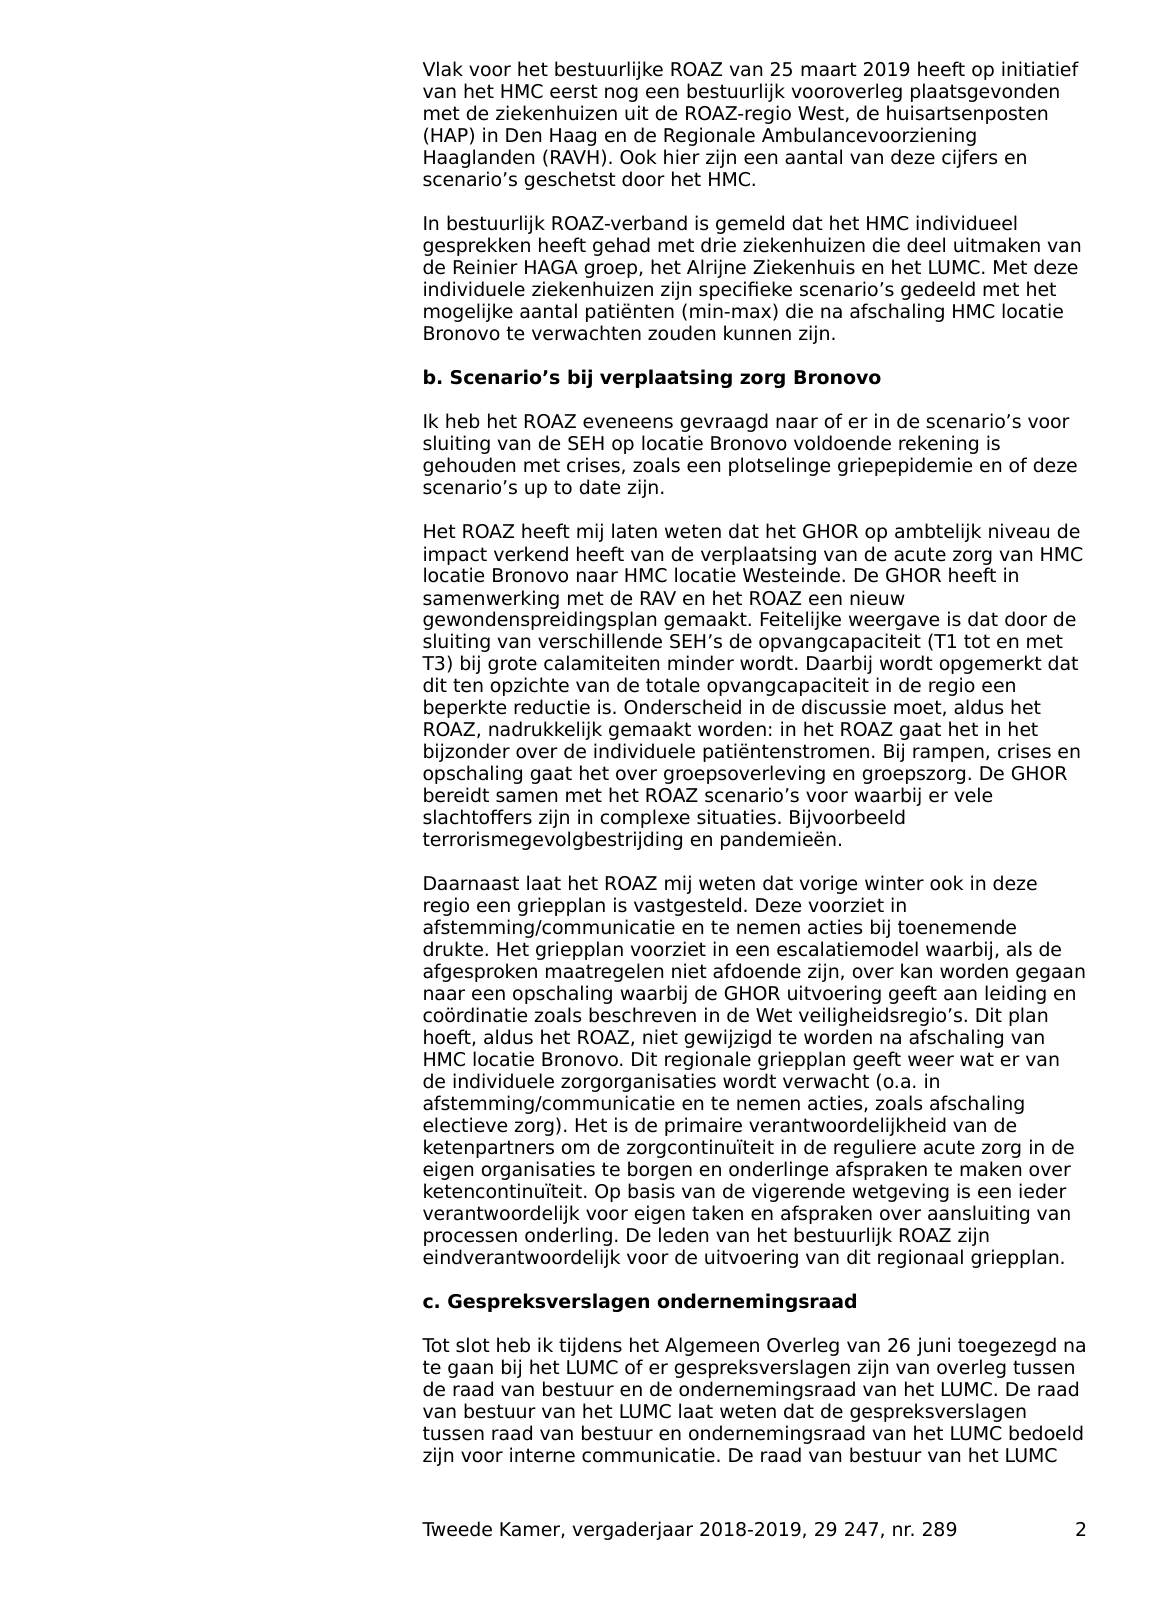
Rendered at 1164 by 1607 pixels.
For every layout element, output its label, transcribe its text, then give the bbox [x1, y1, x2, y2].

text Tot slot heb ik tijdens het Algemeen Overleg van 26 juni toegezegd na te gaan bij het LUMC of er gespreksverslagen zijn van overleg tussen de raad van bestuur en de ondernemingsraad van het LUMC. De raad van bestuur van het LUMC laat weten dat de gespreksverslagen tussen raad van bestuur en ondernemingsraad van het LUMC bedoeld zijn voor interne communicatie. De raad van bestuur van het LUMC [422, 1335, 1087, 1467]
text Daarnaast laat het ROAZ mij weten dat vorige winter ook in deze regio een griepplan is vastgesteld. Deze voorziet in afstemming/communicatie en te nemen acties bij toenemende drukte. Het griepplan voorziet in een escalatiemodel waarbij, als de afgesproken maatregelen niet afdoende zijn, over kan worden gegaan naar een opschaling waarbij de GHOR uitvoering geeft aan leiding en coördinatie zoals beschreven in de Wet veiligheidsregio’s. Dit plan hoeft, aldus het ROAZ, niet gewijzigd te worden na afschaling van HMC locatie Bronovo. Dit regionale griepplan geeft weer wat er van de individuele zorgorganisaties wordt verwacht (o.a. in afstemming/communicatie en te nemen acties, zoals afschaling electieve zorg). Het is de primaire verantwoordelijkheid van de ketenpartners om de zorgcontinuïteit in de reguliere acute zorg in de eigen organisaties te borgen en onderlinge afspraken te maken over ketencontinuïteit. Op basis van de vigerende wetgeving is een ieder verantwoordelijk voor eigen taken en afspraken over aansluiting van processen onderling. De leden van het bestuurlijk ROAZ zijn eindverantwoordelijk voor de uitvoering van dit regionaal griepplan. [422, 873, 1087, 1269]
text Ik heb het ROAZ eveneens gevraagd naar of er in de scenario’s voor sluiting van de SEH op locatie Bronovo voldoende rekening is gehouden met crises, zoals een plotselinge griepepidemie en of deze scenario’s up to date zijn. [422, 411, 1087, 499]
subtitle b. Scenario’s bij verplaatsing zorg Bronovo [422, 367, 1087, 389]
text Het ROAZ heeft mij laten weten dat het GHOR op ambtelijk niveau de impact verkend heeft van de verplaatsing van de acute zorg van HMC locatie Bronovo naar HMC locatie Westeinde. De GHOR heeft in samenwerking met de RAV en het ROAZ een nieuw gewondenspreidingsplan gemaakt. Feitelijke weergave is dat door de sluiting van verschillende SEH’s de opvangcapaciteit (T1 tot en met T3) bij grote calamiteiten minder wordt. Daarbij wordt opgemerkt dat dit ten opzichte van de totale opvangcapaciteit in de regio een beperkte reductie is. Onderscheid in de discussie moet, aldus het ROAZ, nadrukkelijk gemaakt worden: in het ROAZ gaat het in het bijzonder over de individuele patiëntenstromen. Bij rampen, crises en opschaling gaat het over groepsoverleving en groepszorg. De GHOR bereidt samen met het ROAZ scenario’s voor waarbij er vele slachtoffers zijn in complexe situaties. Bijvoorbeeld terrorismegevolgbestrijding en pandemieën. [422, 521, 1087, 851]
text In bestuurlijk ROAZ-verband is gemeld dat het HMC individueel gesprekken heeft gehad met drie ziekenhuizen die deel uitmaken van de Reinier HAGA groep, het Alrijne Ziekenhuis en het LUMC. Met deze individuele ziekenhuizen zijn specifieke scenario’s gedeeld met het mogelijke aantal patiënten (min-max) die na afschaling HMC locatie Bronovo te verwachten zouden kunnen zijn. [422, 213, 1087, 345]
text Vlak voor het bestuurlijke ROAZ van 25 maart 2019 heeft op initiatief van het HMC eerst nog een bestuurlijk vooroverleg plaatsgevonden met de ziekenhuizen uit de ROAZ-regio West, de huisartsenposten (HAP) in Den Haag en de Regionale Ambulancevoorziening Haaglanden (RAVH). Ook hier zijn een aantal van deze cijfers en scenario’s geschetst door het HMC. [422, 59, 1087, 191]
subtitle c. Gespreksverslagen ondernemingsraad [422, 1291, 1087, 1313]
